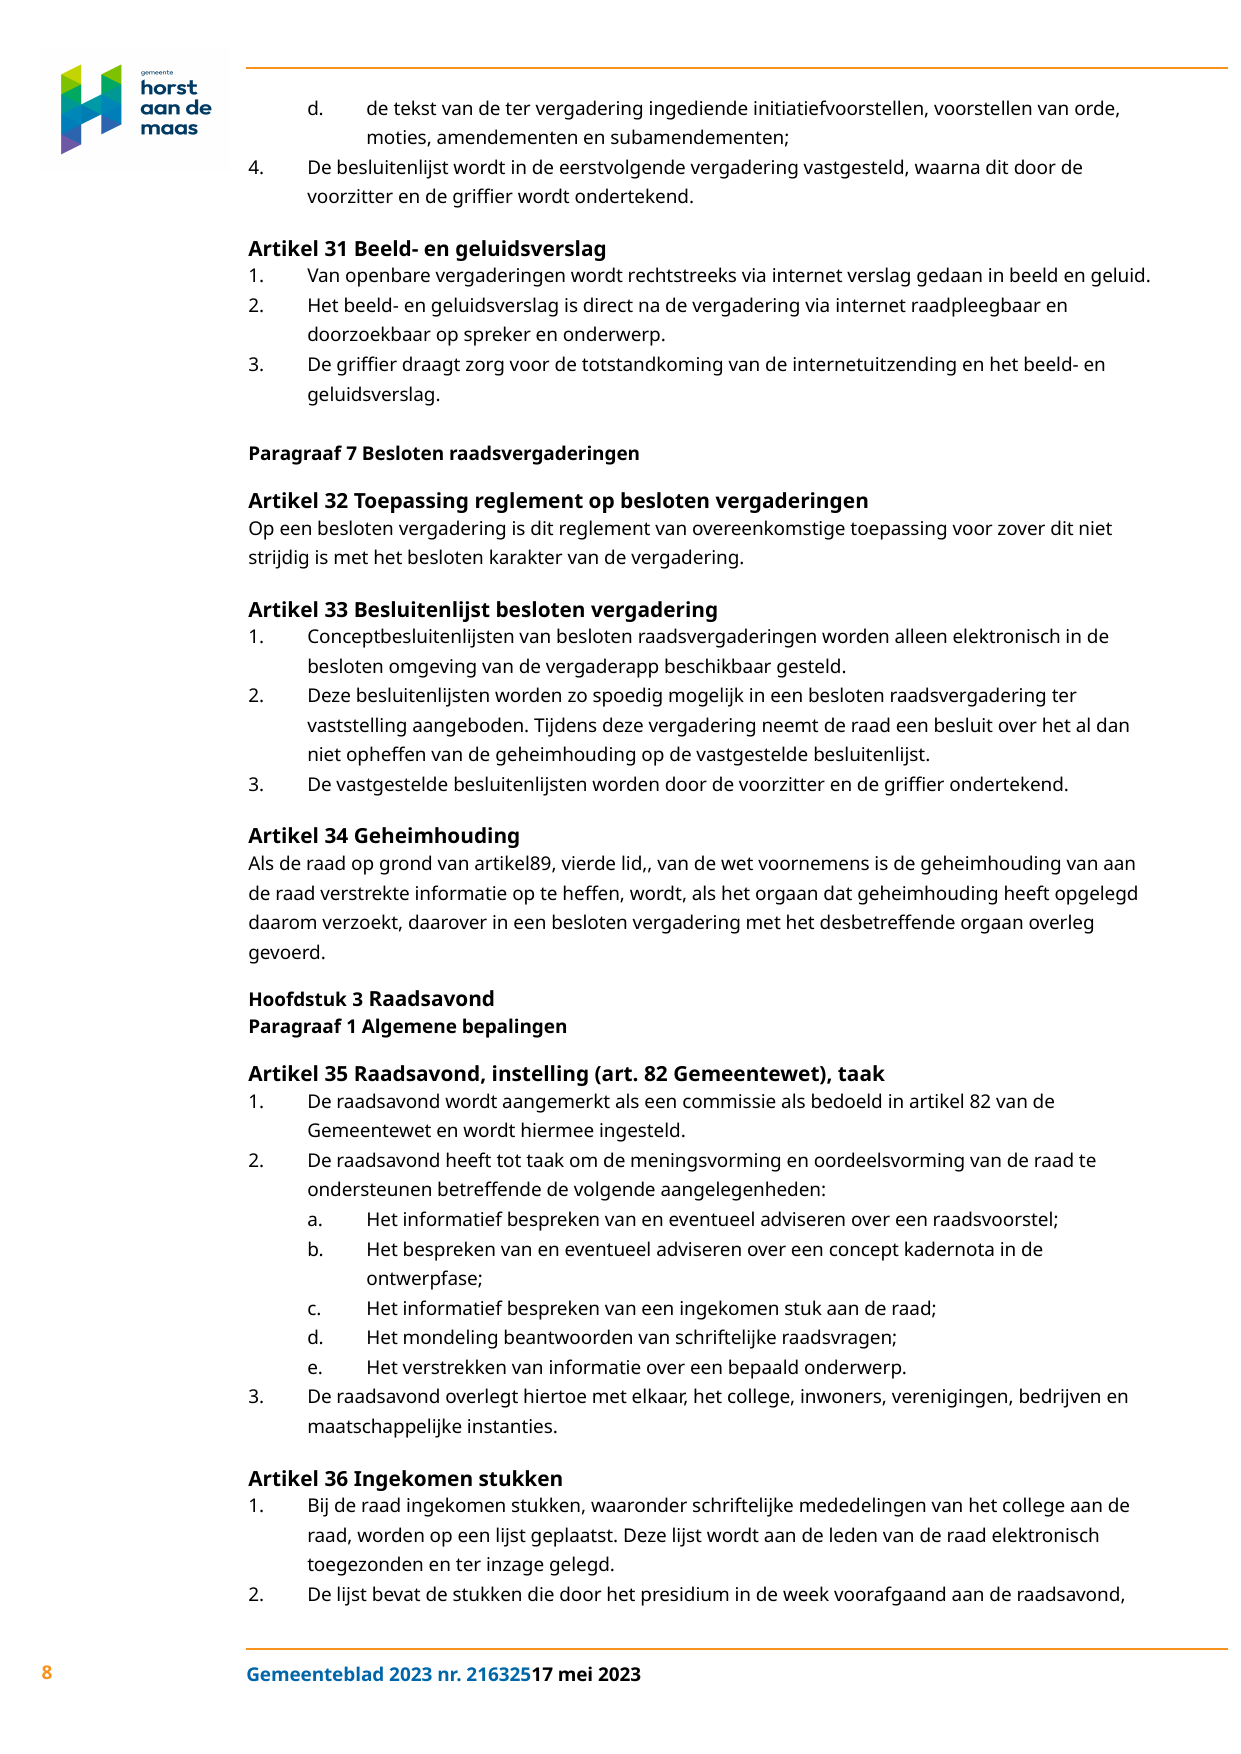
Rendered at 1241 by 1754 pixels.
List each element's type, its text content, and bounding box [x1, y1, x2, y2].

list Bij de raad ingekomen stukken, waaronder schriftelijke mededelingen van het college aan de raad, worden op een lijst geplaatst. Deze lijst wordt aan de leden van de raad elektronisch toegezonden en ter inzage gelegd. [248, 1492, 1152, 1577]
list Het bespreken van en eventueel adviseren over een concept kadernota in de ontwerpfase; [307, 1236, 1152, 1291]
list Deze besluitenlijsten worden zo spoedig mogelijk in een besloten raadsvergadering ter vaststelling aangeboden. Tijdens deze vergadering neemt de raad een besluit over het al dan niet opheffen van de geheimhouding op de vastgestelde besluitenlijst. [248, 682, 1152, 767]
list de tekst van de ter vergadering ingediende initiatiefvoorstellen, voorstellen van orde, moties, amendementen en subamendementen; [307, 95, 1152, 150]
text Artikel 34 Geheimhouding [248, 822, 1152, 850]
text Hoofdstuk 3 Raadsavond [248, 984, 1152, 1013]
text Als de raad op grond van artikel89, vierde lid,, van de wet voornemens is de geheimhouding van aan de raad verstrekte informatie op te heffen, wordt, als het orgaan dat geheimhouding heeft opgelegd daarom verzoekt, daarover in een besloten vergadering met het desbetreffende orgaan overleg gevoerd. [248, 850, 1152, 964]
list Conceptbesluitenlijsten van besloten raadsvergaderingen worden alleen elektronisch in de besloten omgeving van de vergaderapp beschikbaar gesteld. [248, 623, 1152, 679]
list De vastgestelde besluitenlijsten worden door de voorzitter en de griffier ondertekend. [248, 771, 1152, 797]
list Het verstrekken van informatie over een bepaald onderwerp. [307, 1354, 1152, 1380]
text Paragraaf 7 Besloten raadsvergaderingen [248, 440, 1152, 466]
list De raadsavond overlegt hiertoe met elkaar, het college, inwoners, verenigingen, bedrijven en maatschappelijke instanties. [248, 1384, 1152, 1439]
text Artikel 32 Toepassing reglement op besloten vergaderingen [248, 486, 1152, 515]
list Het beeld- en geluidsverslag is direct na de vergadering via internet raadpleegbaar en doorzoekbaar op spreker en onderwerp. [248, 292, 1152, 347]
list Het mondeling beantwoorden van schriftelijke raadsvragen; [307, 1324, 1152, 1350]
text Artikel 31 Beeld- en geluidsverslag [248, 234, 1152, 262]
text Artikel 35 Raadsavond, instelling (art. 82 Gemeentewet), taak [248, 1059, 1152, 1088]
text Op een besloten vergadering is dit reglement van overeenkomstige toepassing voor zover dit niet strijdig is met het besloten karakter van de vergadering. [248, 515, 1152, 570]
list Van openbare vergaderingen wordt rechtstreeks via internet verslag gedaan in beeld en geluid. [248, 262, 1152, 288]
list De griffier draagt zorg voor de totstandkoming van de internetuitzending en het beeld- en geluidsverslag. [248, 351, 1152, 406]
text Artikel 36 Ingekomen stukken [248, 1464, 1152, 1492]
list De besluitenlijst wordt in de eerstvolgende vergadering vastgesteld, waarna dit door de voorzitter en de griffier wordt ondertekend. [248, 154, 1152, 209]
list De lijst bevat de stukken die door het presidium in de week voorafgaand aan de raadsavond, [248, 1581, 1152, 1607]
list Het informatief bespreken van een ingekomen stuk aan de raad; [307, 1295, 1152, 1321]
list De raadsavond wordt aangemerkt als een commissie als bedoeld in artikel 82 van de Gemeentewet en wordt hiermee ingesteld. [248, 1088, 1152, 1143]
text Paragraaf 1 Algemene bepalingen [248, 1013, 1152, 1039]
list De raadsavond heeft tot taak om de meningsvorming en oordeelsvorming van de raad te ondersteunen betreffende de volgende aangelegenheden: [248, 1147, 1152, 1202]
picture [41, 47, 231, 172]
text Artikel 33 Besluitenlijst besloten vergadering [248, 595, 1152, 623]
list Het informatief bespreken van en eventueel adviseren over een raadsvoorstel; [307, 1206, 1152, 1232]
